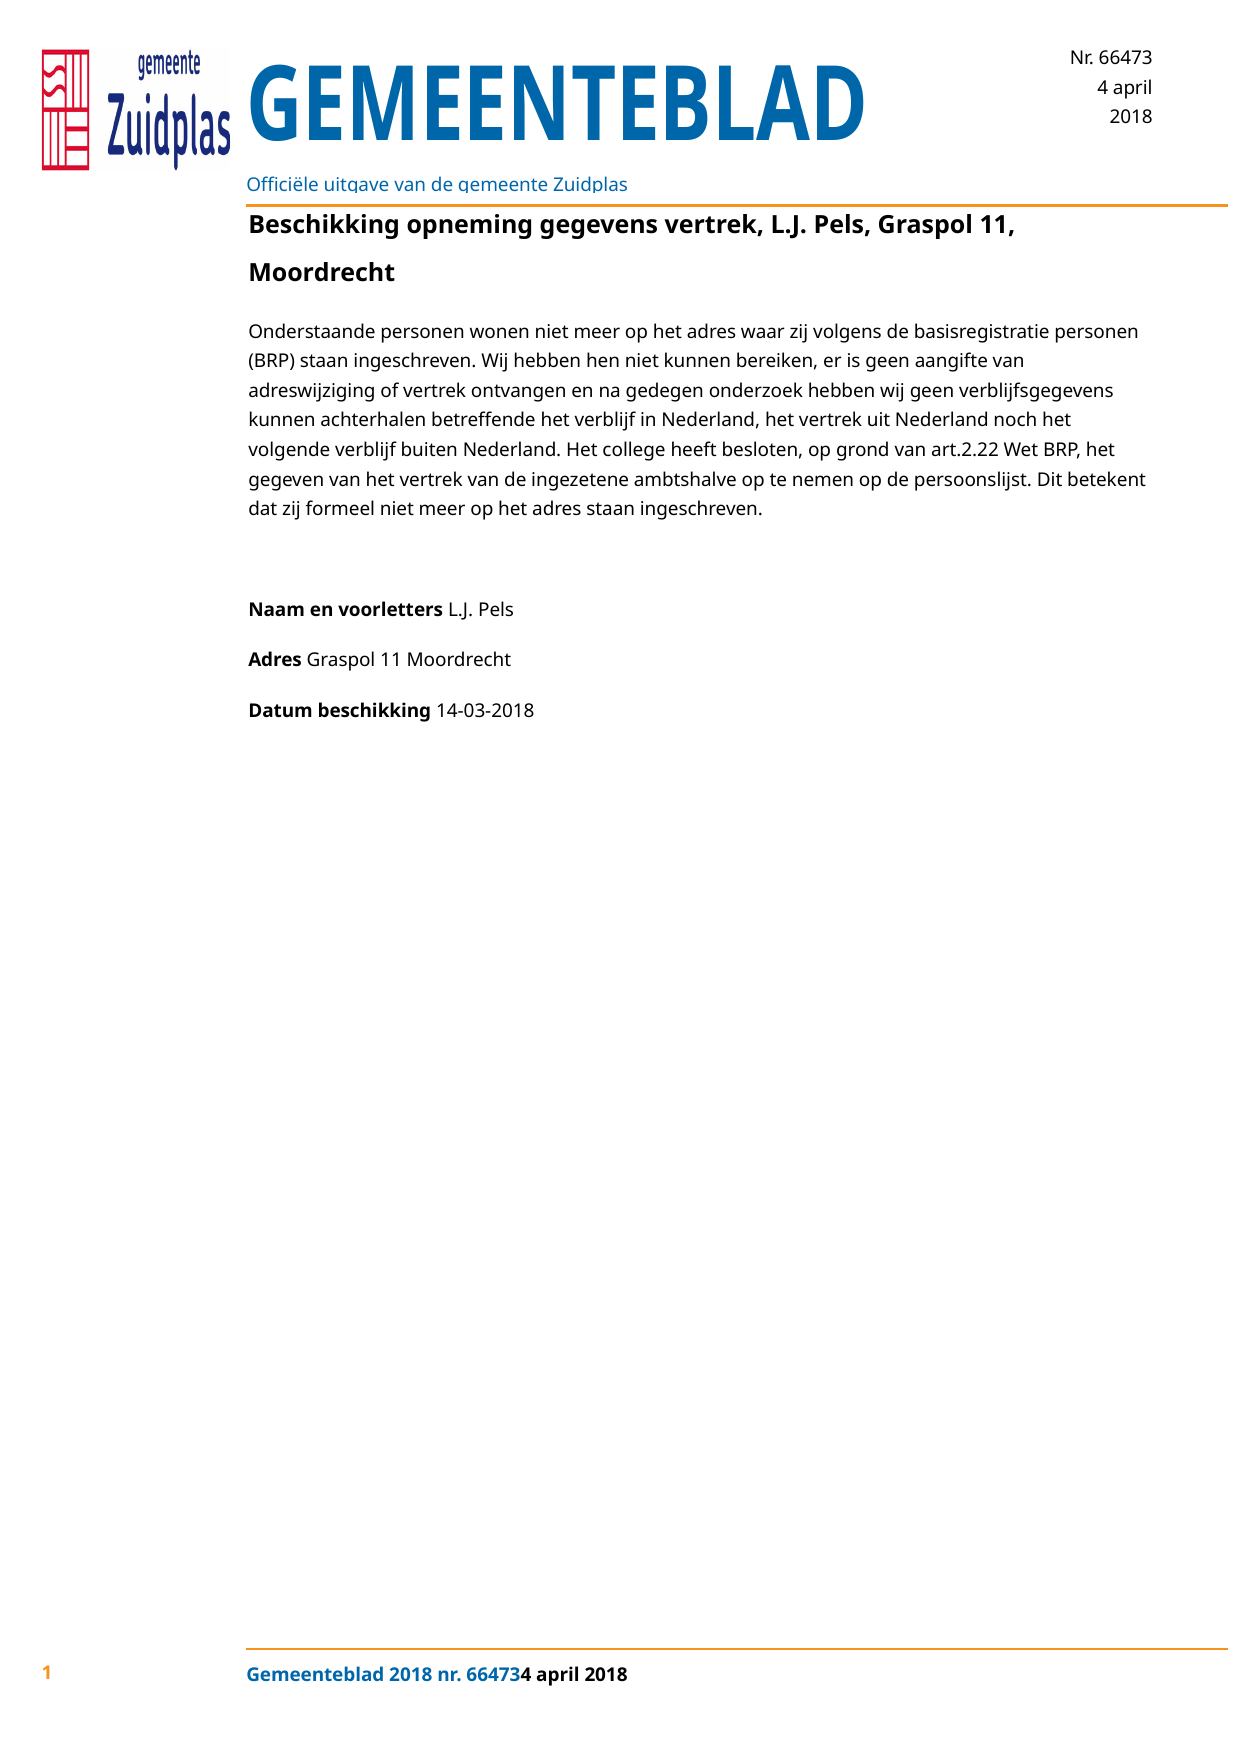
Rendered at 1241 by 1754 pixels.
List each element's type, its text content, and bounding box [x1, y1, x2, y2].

text Adres Graspol 11 Moordrecht [248, 647, 1152, 672]
text Beschikking opneming gegevens vertrek, L.J. Pels, Graspol 11, Moordrecht [248, 207, 1152, 288]
text Datum beschikking 14-03-2018 [248, 697, 1152, 723]
text Naam en voorletters L.J. Pels [248, 596, 1152, 622]
text Onderstaande personen wonen niet meer op het adres waar zij volgens de basisregistratie personen (BRP) staan ingeschreven. Wij hebben hen niet kunnen bereiken, er is geen aangifte van adreswijziging of vertrek ontvangen en na gedegen onderzoek hebben wij geen verblijfsgegevens kunnen achterhalen betreffende het verblijf in Nederland, het vertrek uit Nederland noch het volgende verblijf buiten Nederland. Het college heeft besloten, op grond van art.2.22 Wet BRP, het gegeven van het vertrek van de ingezetene ambtshalve op te nemen op de persoonslijst. Dit betekent dat zij formeel niet meer op het adres staan ingeschreven. [248, 318, 1152, 521]
picture [41, 47, 231, 172]
